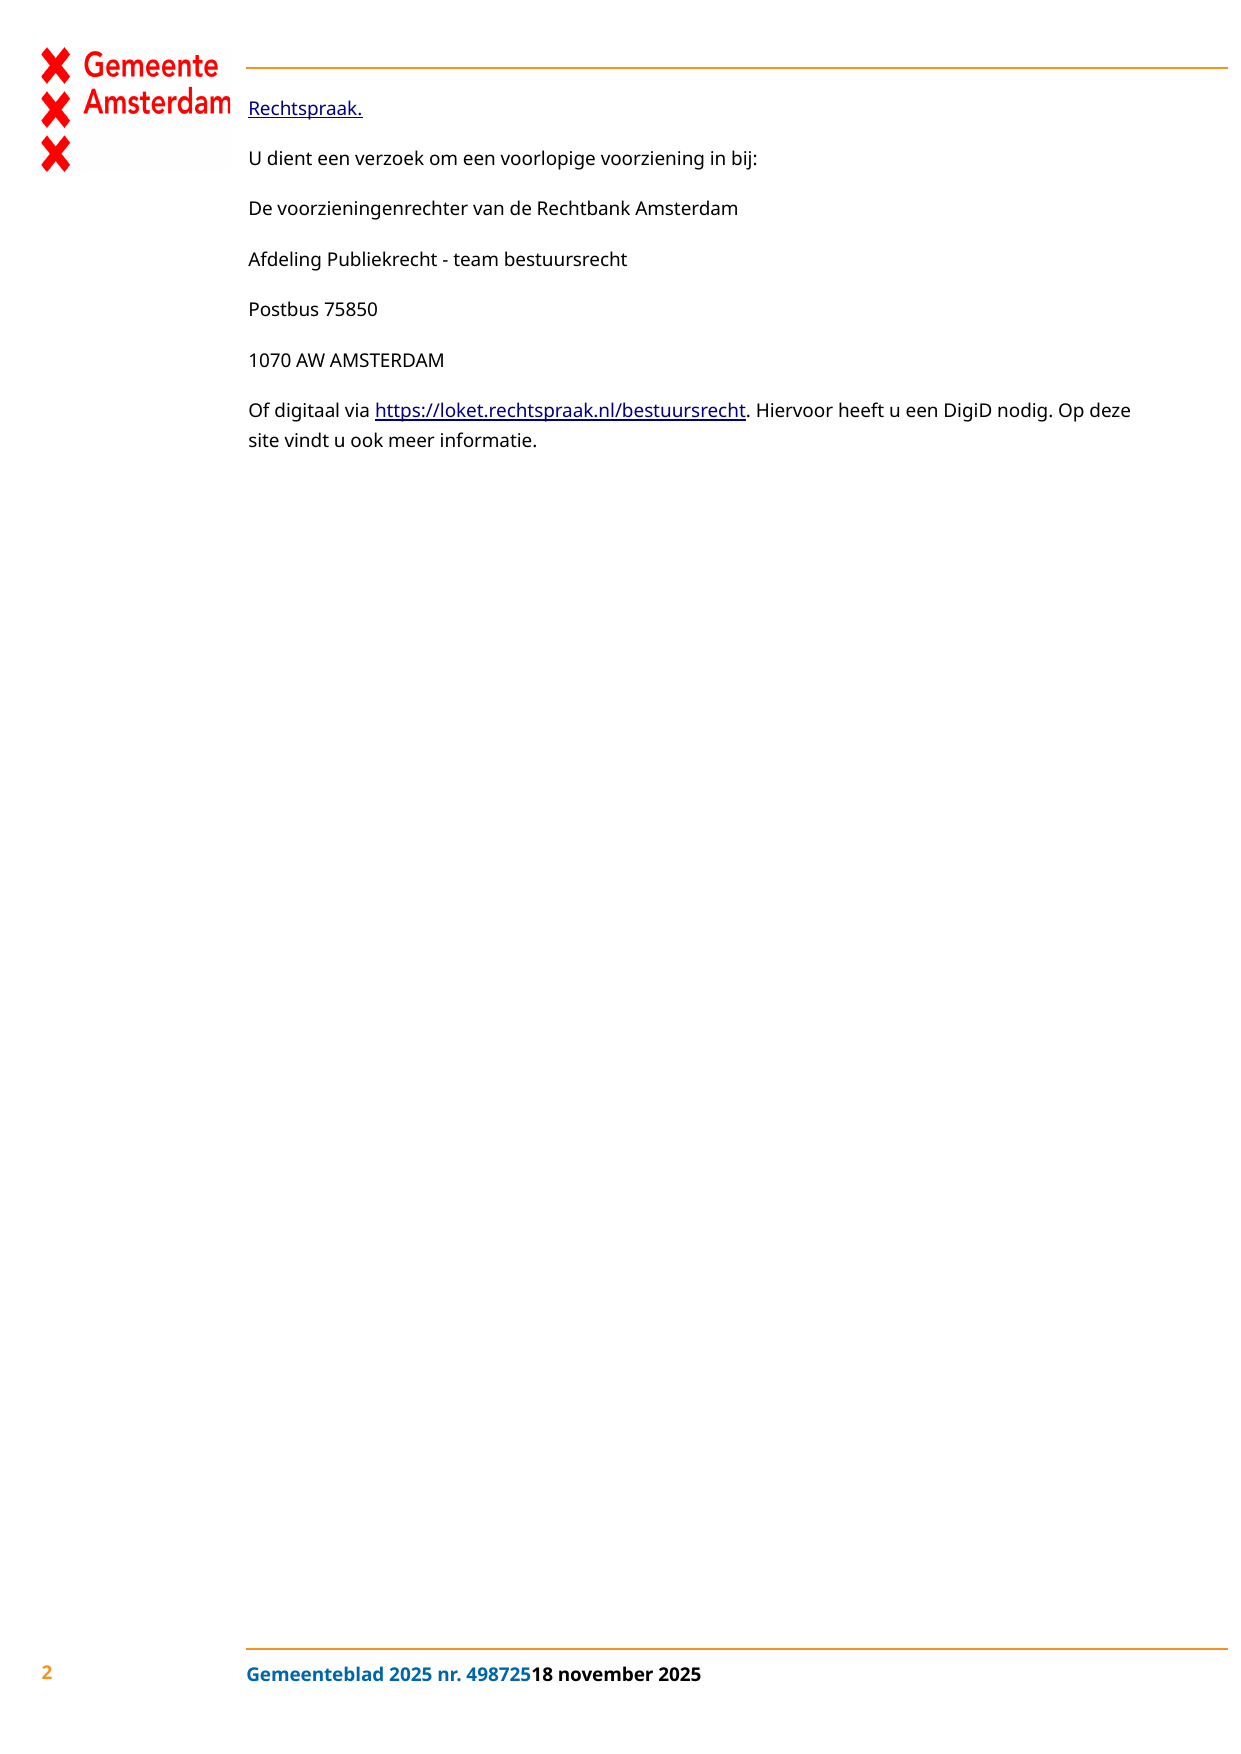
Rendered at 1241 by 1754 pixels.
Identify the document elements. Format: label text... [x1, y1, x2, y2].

text 1070 AW AMSTERDAM [248, 347, 1152, 373]
picture [41, 47, 231, 172]
text De voorzieningenrechter van de Rechtbank Amsterdam [248, 196, 1152, 221]
text Rechtspraak. [248, 95, 1152, 121]
text Postbus 75850 [248, 296, 1152, 322]
text Of digitaal via https://loket.rechtspraak.nl/bestuursrecht. Hiervoor heeft u een DigiD nodig. Op deze site vindt u ook meer informatie. [248, 397, 1152, 453]
text Afdeling Publiekrecht - team bestuursrecht [248, 246, 1152, 272]
text U dient een verzoek om een voorlopige voorziening in bij: [248, 145, 1152, 171]
